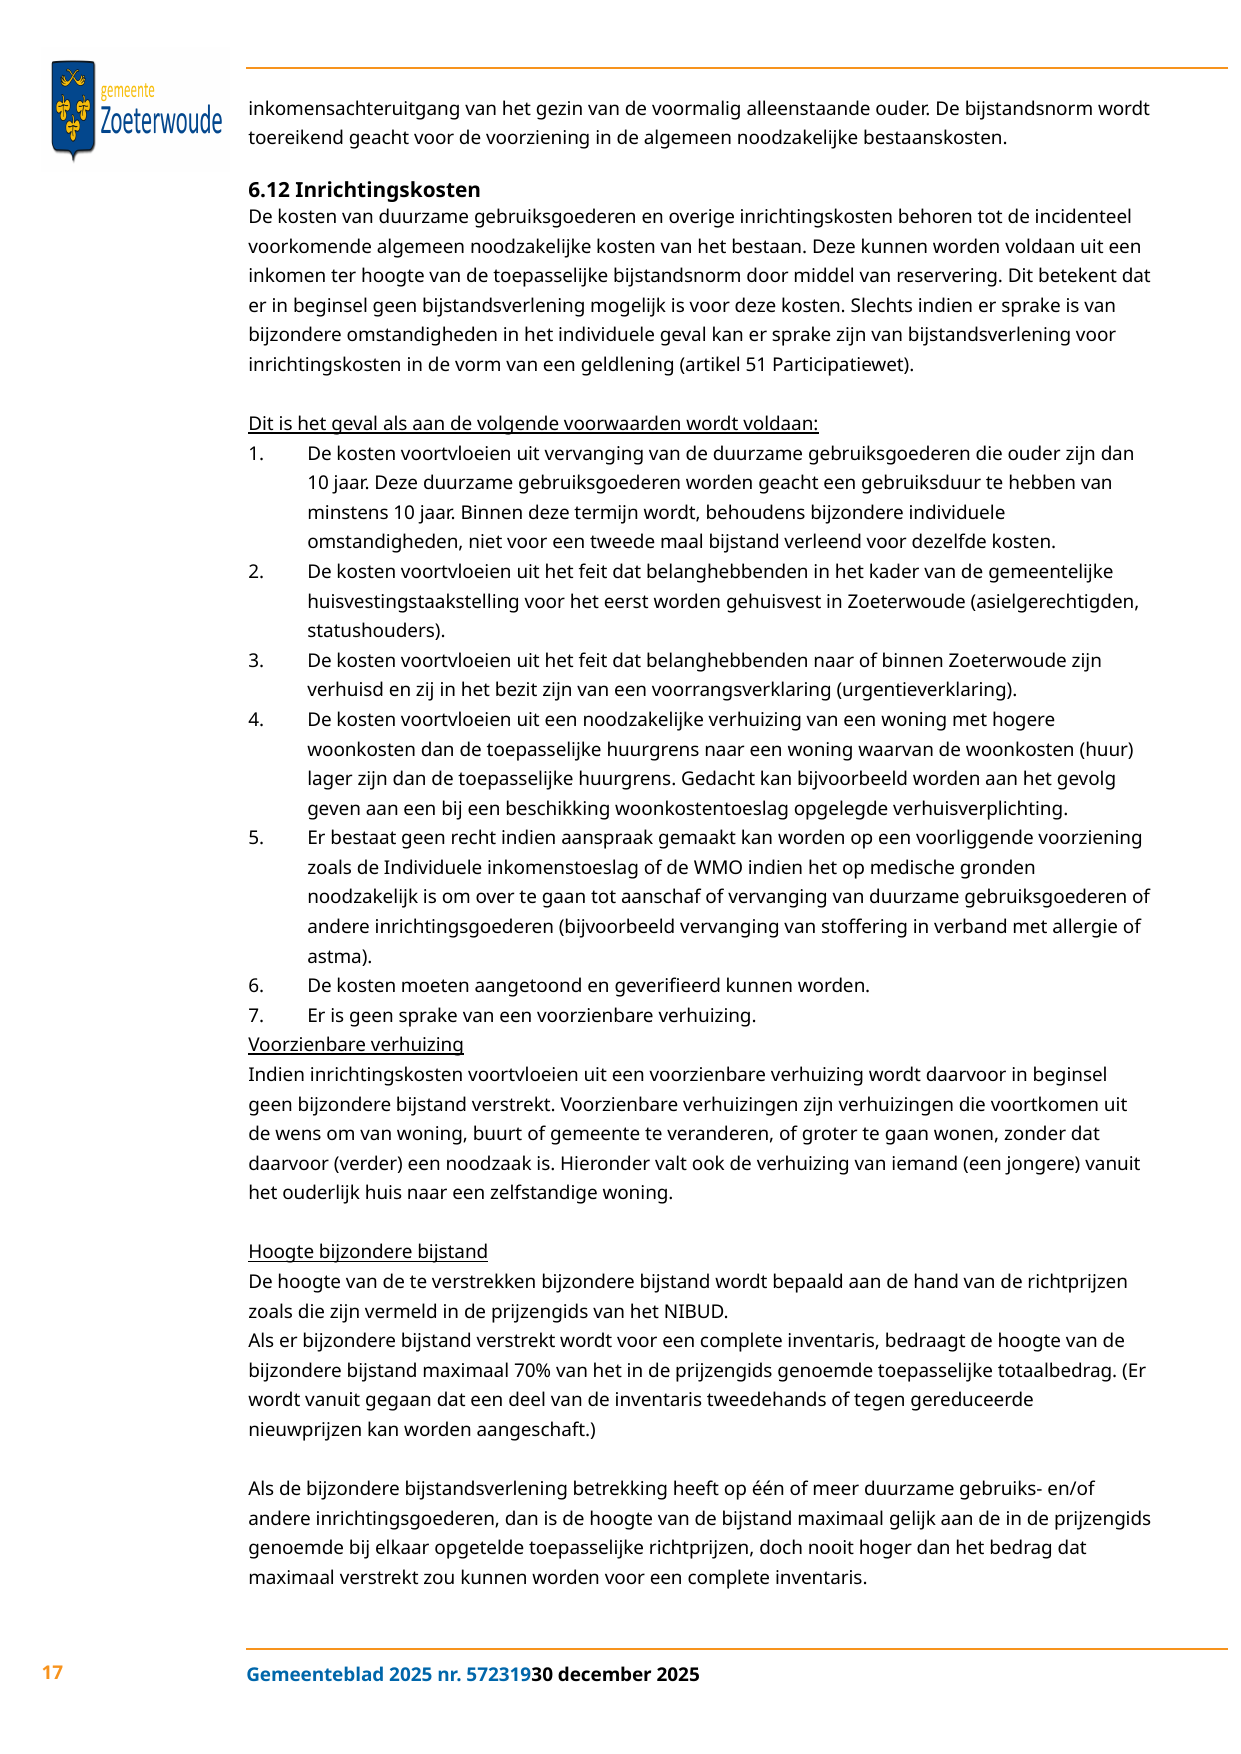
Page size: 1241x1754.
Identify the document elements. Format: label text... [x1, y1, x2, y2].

text Als er bijzondere bijstand verstrekt wordt voor een complete inventaris, bedraagt de hoogte van de bijzondere bijstand maximaal 70% van het in de prijzengids genoemde toepasselijke totaalbedrag. (Er wordt vanuit gegaan dat een deel van de inventaris tweedehands of tegen gereduceerde nieuwprijzen kan worden aangeschaft.) [248, 1327, 1152, 1442]
text Voorzienbare verhuizing [248, 1032, 1152, 1057]
text inkomensachteruitgang van het gezin van de voormalig alleenstaande ouder. De bijstandsnorm wordt toereikend geacht voor de voorziening in de algemeen noodzakelijke bestaanskosten. [248, 95, 1152, 150]
text Hoogte bijzondere bijstand [248, 1239, 1152, 1264]
list De kosten moeten aangetoond en geverifieerd kunnen worden. [248, 972, 1152, 998]
list De kosten voortvloeien uit vervanging van de duurzame gebruiksgoederen die ouder zijn dan 10 jaar. Deze duurzame gebruiksgoederen worden geacht een gebruiksduur te hebben van minstens 10 jaar. Binnen deze termijn wordt, behoudens bijzondere individuele omstandigheden, niet voor een tweede maal bijstand verleend voor dezelfde kosten. [248, 440, 1152, 554]
text 6.12 Inrichtingskosten [248, 175, 1152, 203]
list De kosten voortvloeien uit een noodzakelijke verhuizing van een woning met hogere woonkosten dan de toepasselijke huurgrens naar een woning waarvan de woonkosten (huur) lager zijn dan de toepasselijke huurgrens. Gedacht kan bijvoorbeeld worden aan het gevolg geven aan een bij een beschikking woonkostentoeslag opgelegde verhuisverplichting. [248, 706, 1152, 821]
text De kosten van duurzame gebruiksgoederen en overige inrichtingskosten behoren tot de incidenteel voorkomende algemeen noodzakelijke kosten van het bestaan. Deze kunnen worden voldaan uit een inkomen ter hoogte van de toepasselijke bijstandsnorm door middel van reservering. Dit betekent dat er in beginsel geen bijstandsverlening mogelijk is voor deze kosten. Slechts indien er sprake is van bijzondere omstandigheden in het individuele geval kan er sprake zijn van bijstandsverlening voor inrichtingskosten in de vorm van een geldlening (artikel 51 Participatiewet). [248, 203, 1152, 377]
text Indien inrichtingskosten voortvloeien uit een voorzienbare verhuizing wordt daarvoor in beginsel geen bijzondere bijstand verstrekt. Voorzienbare verhuizingen zijn verhuizingen die voortkomen uit de wens om van woning, buurt of gemeente te veranderen, of groter te gaan wonen, zonder dat daarvoor (verder) een noodzaak is. Hieronder valt ook de verhuizing van iemand (een jongere) vanuit het ouderlijk huis naar een zelfstandige woning. [248, 1061, 1152, 1205]
picture [41, 47, 231, 172]
text Als de bijzondere bijstandsverlening betrekking heeft op één of meer duurzame gebruiks- en/of andere inrichtingsgoederen, dan is de hoogte van de bijstand maximaal gelijk aan de in de prijzengids genoemde bij elkaar opgetelde toepasselijke richtprijzen, doch nooit hoger dan het bedrag dat maximaal verstrekt zou kunnen worden voor een complete inventaris. [248, 1475, 1152, 1590]
list Er is geen sprake van een voorzienbare verhuizing. [248, 1002, 1152, 1028]
text De hoogte van de te verstrekken bijzondere bijstand wordt bepaald aan de hand van de richtprijzen zoals die zijn vermeld in de prijzengids van het NIBUD. [248, 1268, 1152, 1323]
text Dit is het geval als aan de volgende voorwaarden wordt voldaan: [248, 410, 1152, 436]
list De kosten voortvloeien uit het feit dat belanghebbenden naar of binnen Zoeterwoude zijn verhuisd en zij in het bezit zijn van een voorrangsverklaring (urgentieverklaring). [248, 647, 1152, 702]
list Er bestaat geen recht indien aanspraak gemaakt kan worden op een voorliggende voorziening zoals de Individuele inkomenstoeslag of de WMO indien het op medische gronden noodzakelijk is om over te gaan tot aanschaf of vervanging van duurzame gebruiksgoederen of andere inrichtingsgoederen (bijvoorbeeld vervanging van stoffering in verband met allergie of astma). [248, 824, 1152, 968]
list De kosten voortvloeien uit het feit dat belanghebbenden in het kader van de gemeentelijke huisvestingstaakstelling voor het eerst worden gehuisvest in Zoeterwoude (asielgerechtigden, statushouders). [248, 558, 1152, 643]
